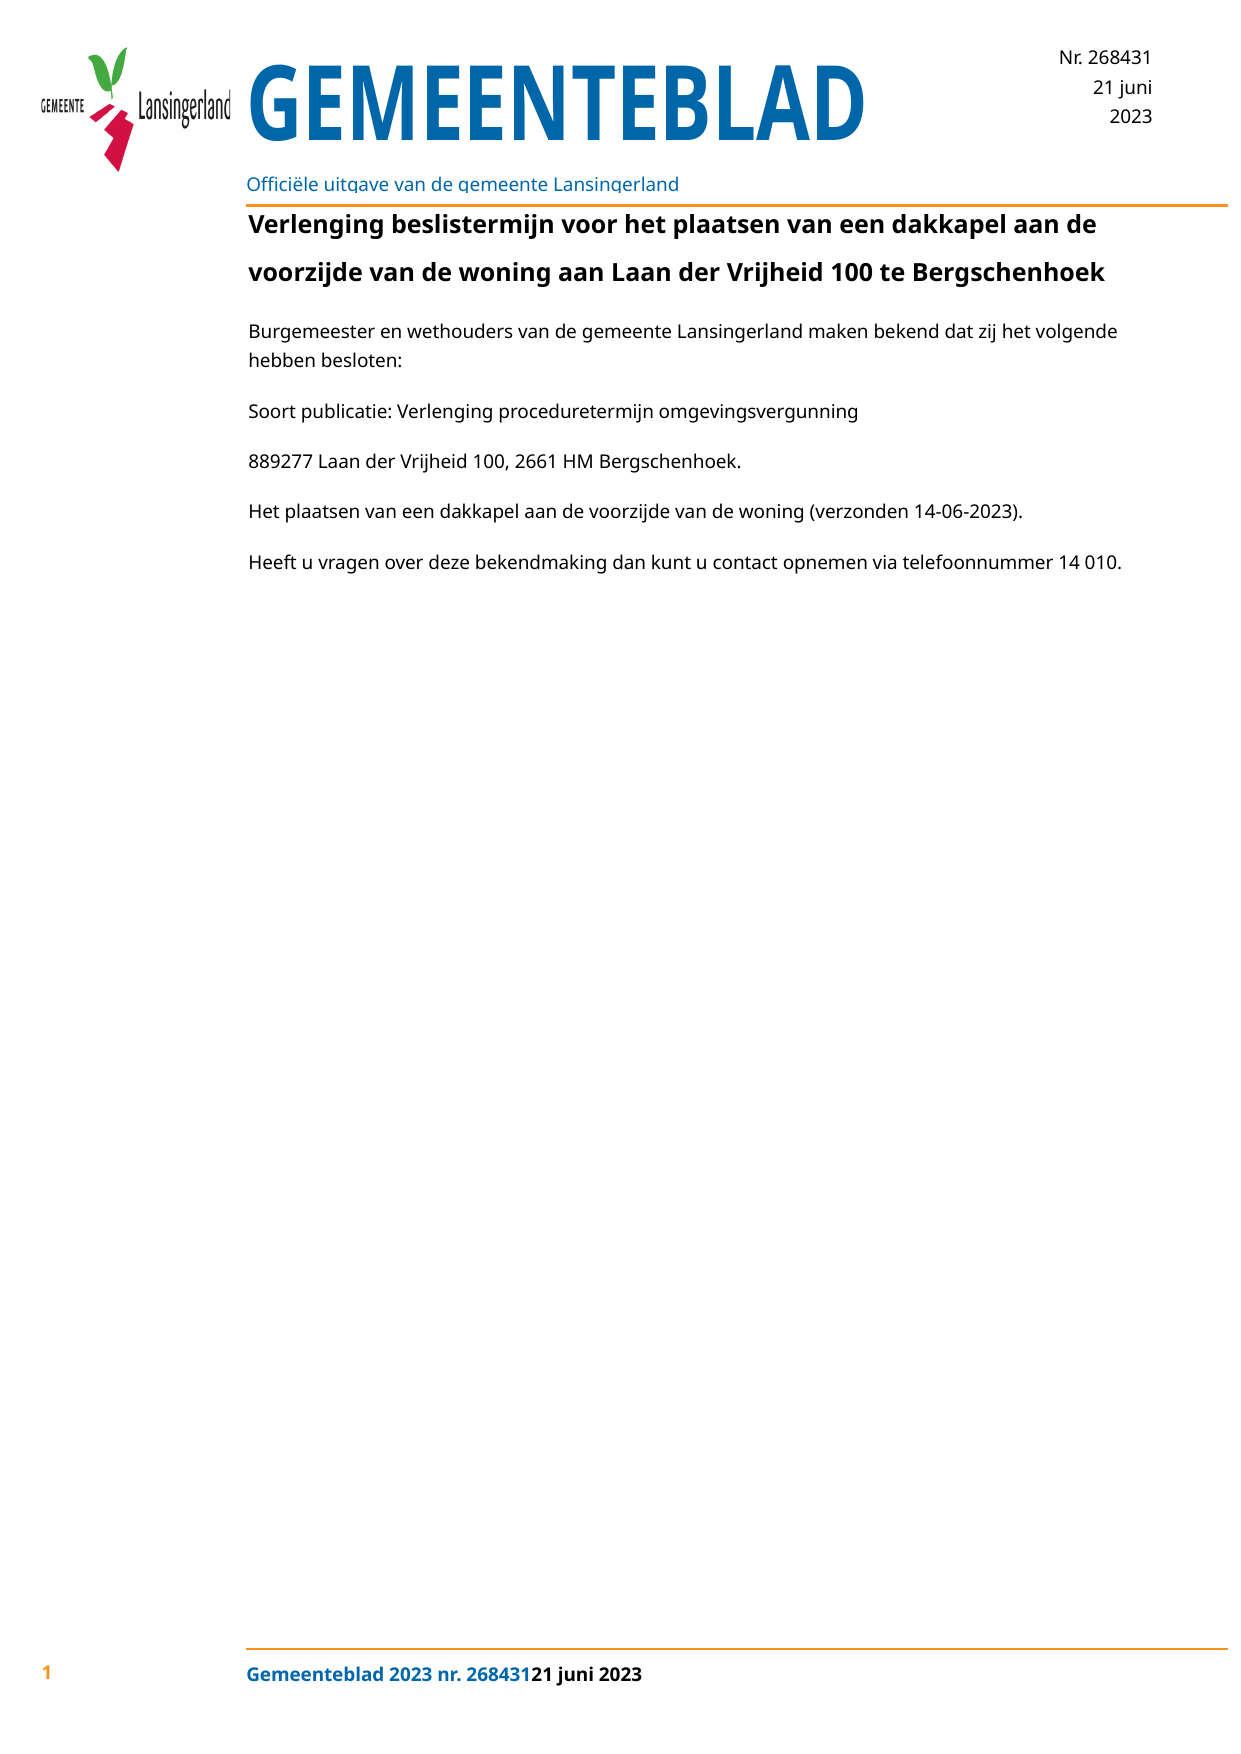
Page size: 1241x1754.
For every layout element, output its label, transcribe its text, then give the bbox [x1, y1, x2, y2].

text Burgemeester en wethouders van de gemeente Lansingerland maken bekend dat zij het volgende hebben besloten: [248, 318, 1152, 373]
text Het plaatsen van een dakkapel aan de voorzijde van de woning (verzonden 14-06-2023). [248, 499, 1152, 524]
text Soort publicatie: Verlenging proceduretermijn omgevingsvergunning [248, 398, 1152, 424]
text Heeft u vragen over deze bekendmaking dan kunt u contact opnemen via telefoonnummer 14 010. [248, 549, 1152, 575]
picture [41, 47, 231, 172]
text Verlenging beslistermijn voor het plaatsen van een dakkapel aan de voorzijde van de woning aan Laan der Vrijheid 100 te Bergschenhoek [248, 207, 1152, 288]
text 889277 Laan der Vrijheid 100, 2661 HM Bergschenhoek. [248, 448, 1152, 474]
